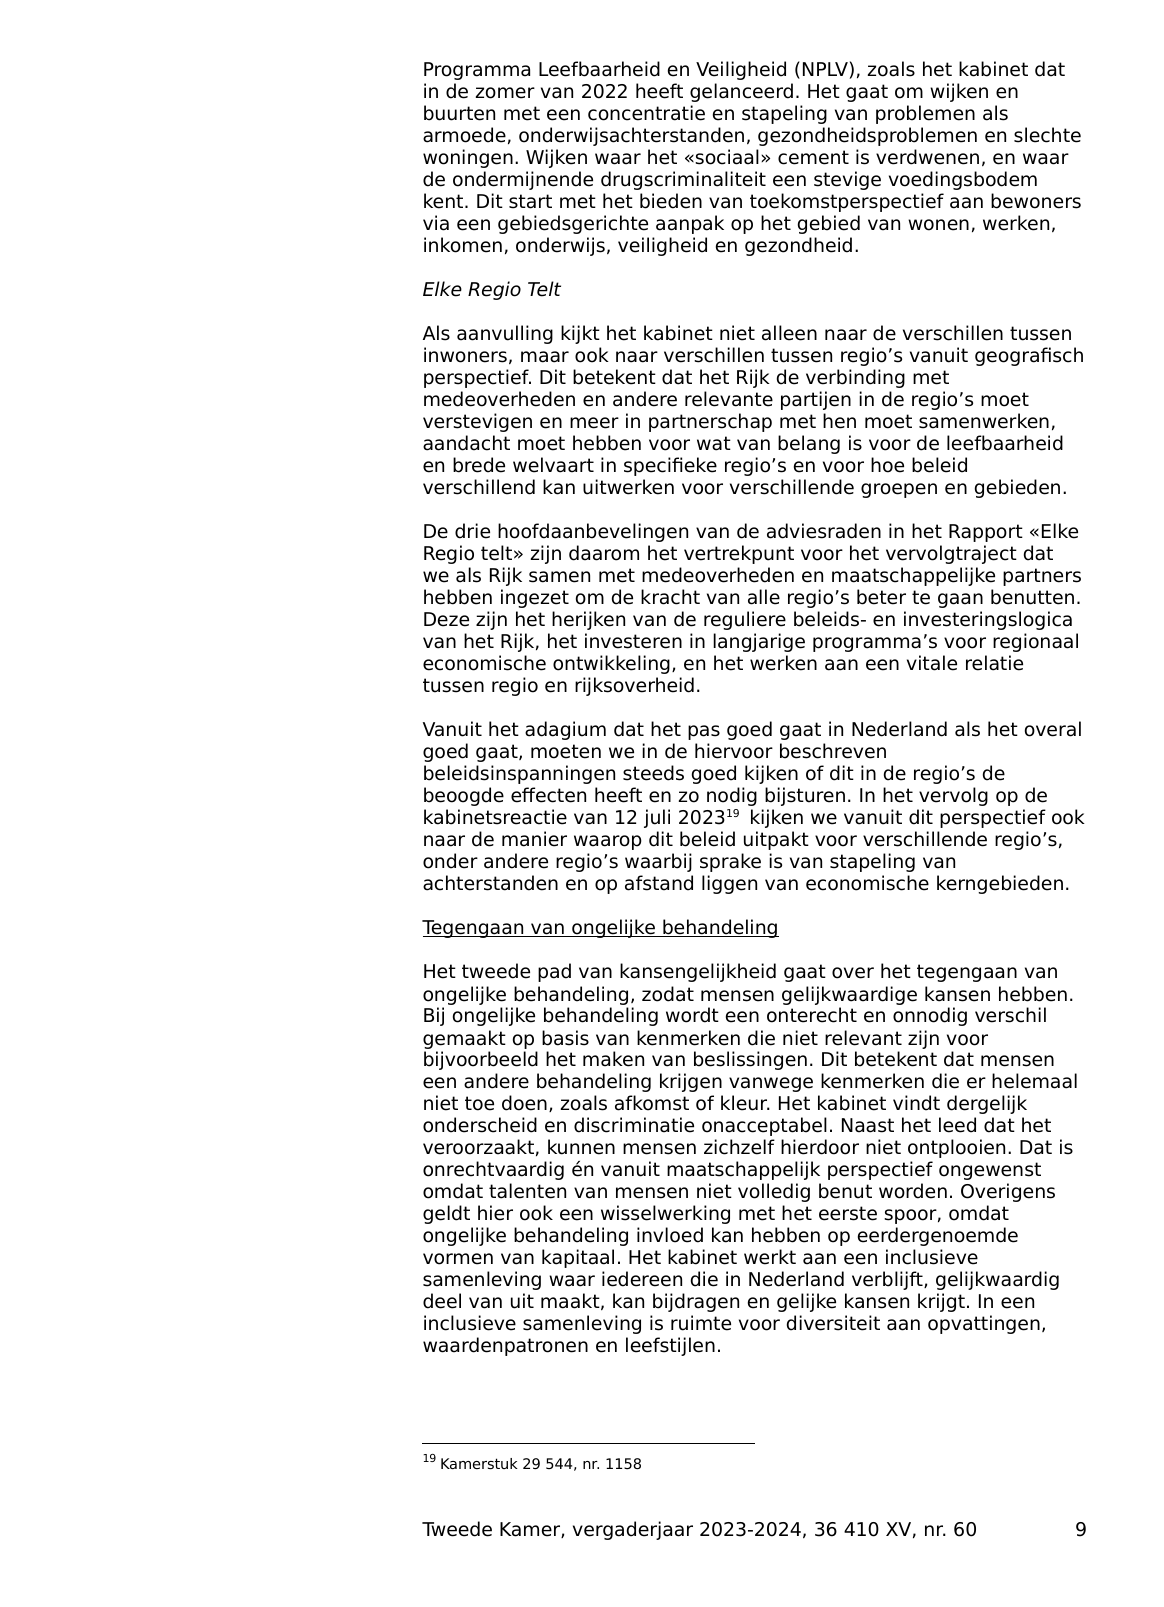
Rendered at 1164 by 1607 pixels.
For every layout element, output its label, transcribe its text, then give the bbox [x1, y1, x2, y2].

text Programma Leefbaarheid en Veiligheid (NPLV), zoals het kabinet dat in de zomer van 2022 heeft gelanceerd. Het gaat om wijken en buurten met een concentratie en stapeling van problemen als armoede, onderwijsachterstanden, gezondheidsproblemen en slechte woningen. Wijken waar het «sociaal» cement is verdwenen, en waar de ondermijnende drugscriminaliteit een stevige voedingsbodem kent. Dit start met het bieden van toekomstperspectief aan bewoners via een gebiedsgerichte aanpak op het gebied van wonen, werken, inkomen, onderwijs, veiligheid en gezondheid. [422, 59, 1087, 257]
text Het tweede pad van kansengelijkheid gaat over het tegengaan van ongelijke behandeling, zodat mensen gelijkwaardige kansen hebben. Bij ongelijke behandeling wordt een onterecht en onnodig verschil gemaakt op basis van kenmerken die niet relevant zijn voor bijvoorbeeld het maken van beslissingen. Dit betekent dat mensen een andere behandeling krijgen vanwege kenmerken die er helemaal niet toe doen, zoals afkomst of kleur. Het kabinet vindt dergelijk onderscheid en discriminatie onacceptabel. Naast het leed dat het veroorzaakt, kunnen mensen zichzelf hierdoor niet ontplooien. Dat is onrechtvaardig én vanuit maatschappelijk perspectief ongewenst omdat talenten van mensen niet volledig benut worden. Overigens geldt hier ook een wisselwerking met het eerste spoor, omdat ongelijke behandeling invloed kan hebben op eerdergenoemde vormen van kapitaal. Het kabinet werkt aan een inclusieve samenleving waar iedereen die in Nederland verblijft, gelijkwaardig deel van uit maakt, kan bijdragen en gelijke kansen krijgt. In een inclusieve samenleving is ruimte voor diversiteit aan opvattingen, waardenpatronen en leefstijlen. [422, 961, 1087, 1357]
text De drie hoofdaanbevelingen van de adviesraden in het Rapport «Elke Regio telt» zijn daarom het vertrekpunt voor het vervolgtraject dat we als Rijk samen met medeoverheden en maatschappelijke partners hebben ingezet om de kracht van alle regio’s beter te gaan benutten. Deze zijn het herijken van de reguliere beleids- en investeringslogica van het Rijk, het investeren in langjarige programma’s voor regionaal economische ontwikkeling, en het werken aan een vitale relatie tussen regio en rijksoverheid. [422, 521, 1087, 697]
subtitle Elke Regio Telt [422, 279, 1087, 301]
text Vanuit het adagium dat het pas goed gaat in Nederland als het overal goed gaat, moeten we in de hiervoor beschreven beleidsinspanningen steeds goed kijken of dit in de regio’s de beoogde effecten heeft en zo nodig bijsturen. In het vervolg op de kabinetsreactie van 12 juli 2023 kijken we vanuit dit perspectief ook naar de manier waarop dit beleid uitpakt voor verschillende regio’s, onder andere regio’s waarbij sprake is van stapeling van achterstanden en op afstand liggen van economische kerngebieden. [422, 719, 1087, 895]
subtitle Tegengaan van ongelijke behandeling [422, 917, 1087, 939]
text Als aanvulling kijkt het kabinet niet alleen naar de verschillen tussen inwoners, maar ook naar verschillen tussen regio’s vanuit geografisch perspectief. Dit betekent dat het Rijk de verbinding met medeoverheden en andere relevante partijen in de regio’s moet verstevigen en meer in partnerschap met hen moet samenwerken, aandacht moet hebben voor wat van belang is voor de leefbaarheid en brede welvaart in specifieke regio’s en voor hoe beleid verschillend kan uitwerken voor verschillende groepen en gebieden. [422, 323, 1087, 499]
text Kamerstuk 29 544, nr. 1158 [422, 1452, 1087, 1474]
